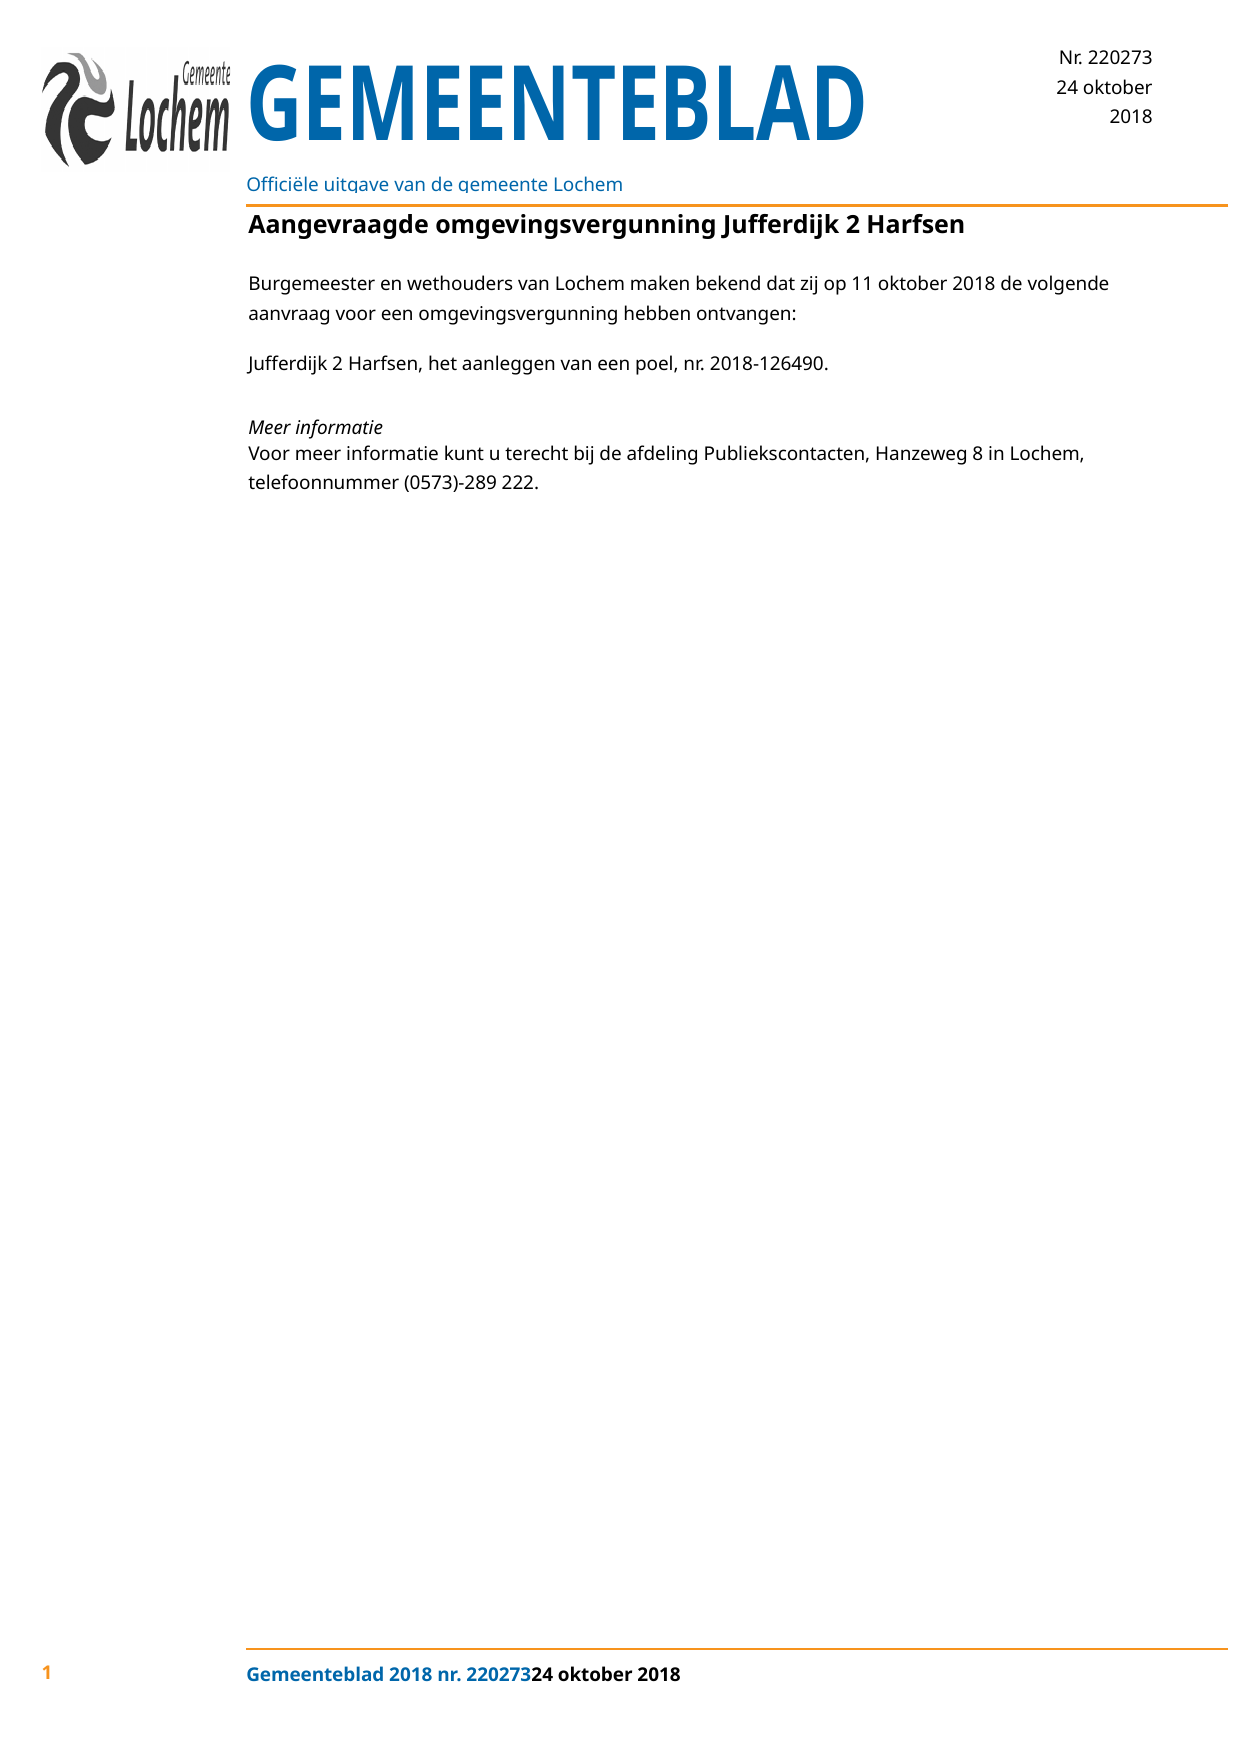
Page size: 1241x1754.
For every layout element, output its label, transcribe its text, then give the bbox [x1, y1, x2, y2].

text Meer informatie [248, 414, 1152, 440]
text Burgemeester en wethouders van Lochem maken bekend dat zij op 11 oktober 2018 de volgende aanvraag voor een omgevingsvergunning hebben ontvangen: [248, 270, 1152, 326]
text Aangevraagde omgevingsvergunning Jufferdijk 2 Harfsen [248, 207, 1152, 241]
text Jufferdijk 2 Harfsen, het aanleggen van een poel, nr. 2018-126490. [248, 350, 1152, 376]
text Voor meer informatie kunt u terecht bij de afdeling Publiekscontacten, Hanzeweg 8 in Lochem, telefoonnummer (0573)-289 222. [248, 440, 1152, 495]
picture [41, 47, 231, 172]
